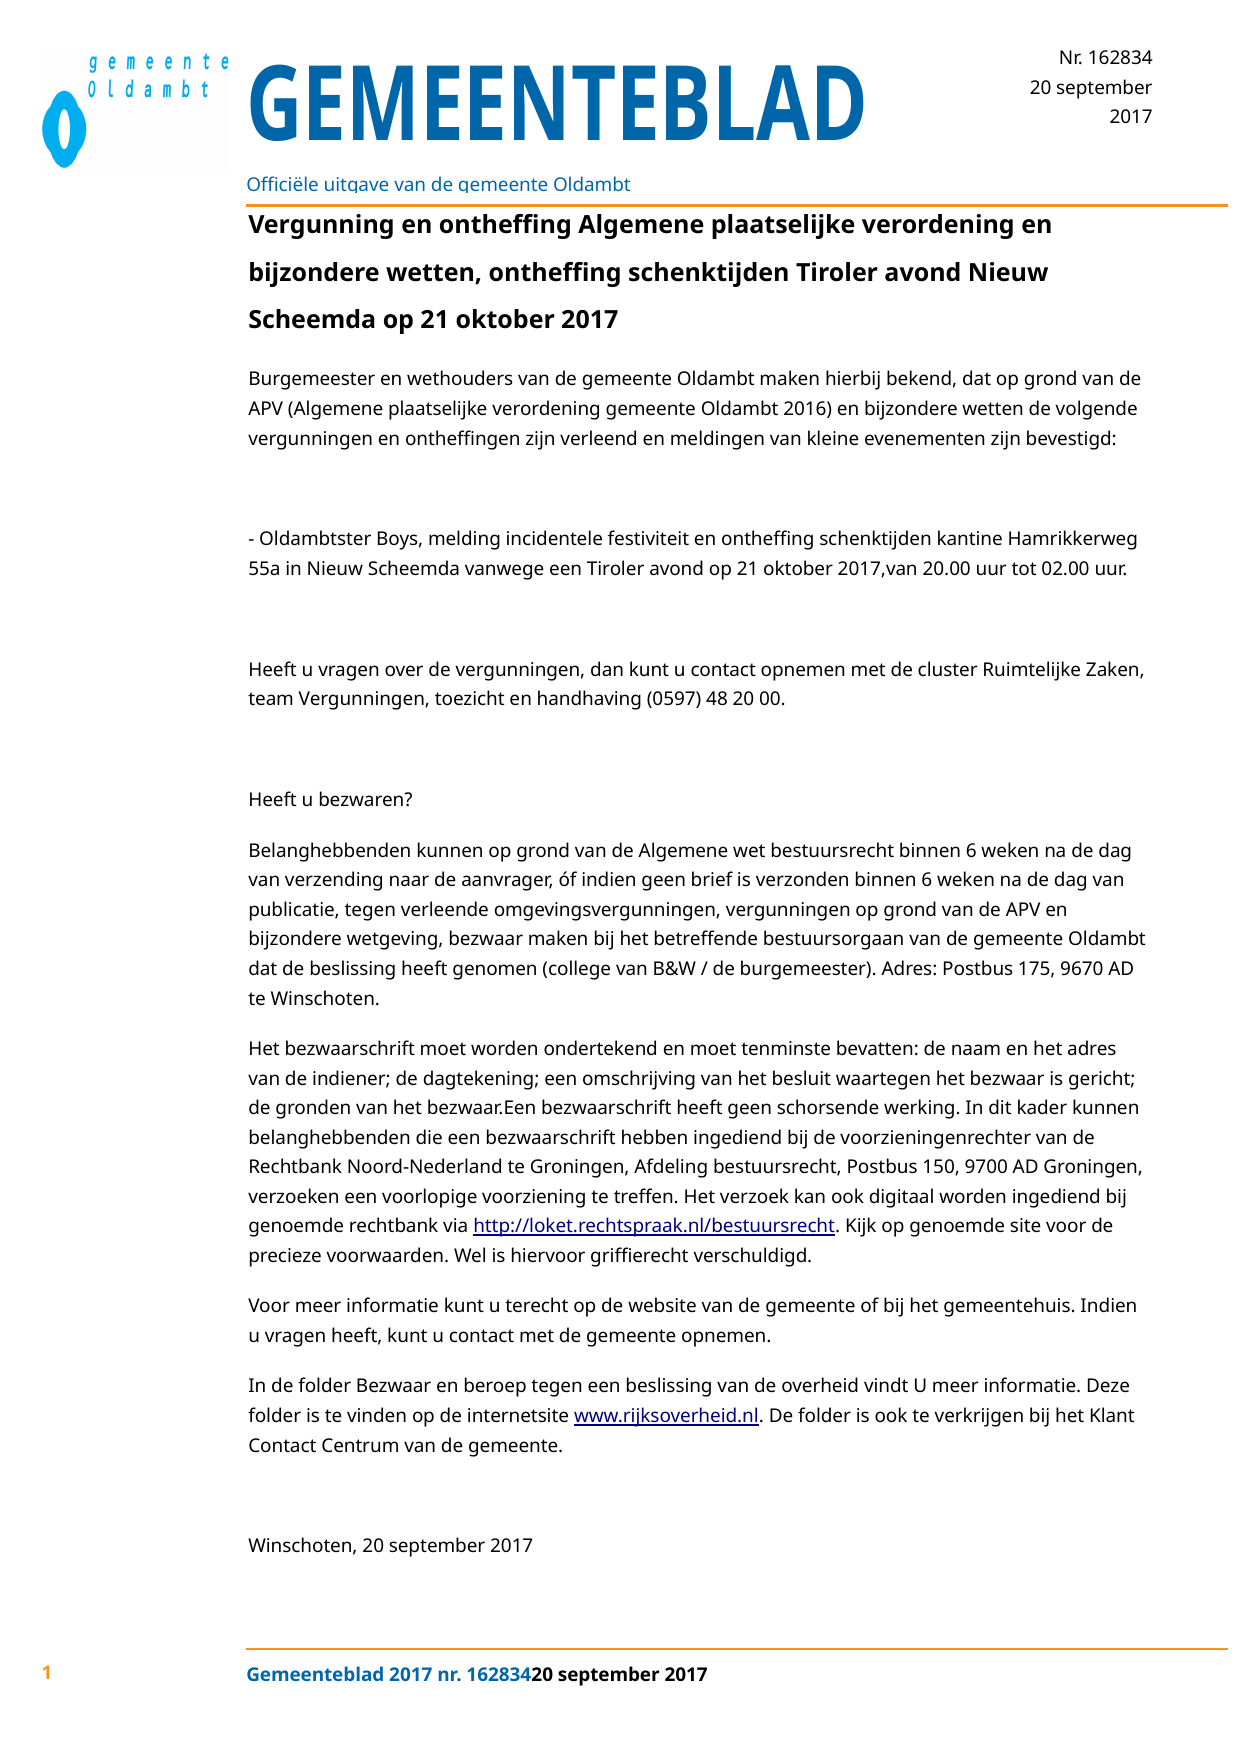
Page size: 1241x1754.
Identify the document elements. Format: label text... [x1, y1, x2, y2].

text Heeft u bezwaren? [248, 786, 1152, 812]
text - Oldambtster Boys, melding incidentele festiviteit en ontheffing schenktijden kantine Hamrikkerweg 55a in Nieuw Scheemda vanwege een Tiroler avond op 21 oktober 2017,van 20.00 uur tot 02.00 uur. [248, 526, 1152, 581]
text Het bezwaarschrift moet worden ondertekend en moet tenminste bevatten: de naam en het adres van de indiener; de dagtekening; een omschrijving van het besluit waartegen het bezwaar is gericht; de gronden van het bezwaar.Een bezwaarschrift heeft geen schorsende werking. In dit kader kunnen belanghebbenden die een bezwaarschrift hebben ingediend bij de voorzieningenrechter van de Rechtbank Noord-Nederland te Groningen, Afdeling bestuursrecht, Postbus 150, 9700 AD Groningen, verzoeken een voorlopige voorziening te treffen. Het verzoek kan ook digitaal worden ingediend bij genoemde rechtbank via http://loket.rechtspraak.nl/bestuursrecht. Kijk op genoemde site voor de precieze voorwaarden. Wel is hiervoor griffierecht verschuldigd. [248, 1035, 1152, 1268]
text Vergunning en ontheffing Algemene plaatselijke verordening en bijzondere wetten, ontheffing schenktijden Tiroler avond Nieuw Scheemda op 21 oktober 2017 [248, 207, 1152, 336]
picture [41, 47, 231, 172]
text Voor meer informatie kunt u terecht op de website van de gemeente of bij het gemeentehuis. Indien u vragen heeft, kunt u contact met de gemeente opnemen. [248, 1293, 1152, 1348]
text Belanghebbenden kunnen op grond van de Algemene wet bestuursrecht binnen 6 weken na de dag van verzending naar de aanvrager, óf indien geen brief is verzonden binnen 6 weken na de dag van publicatie, tegen verleende omgevingsvergunningen, vergunningen op grond van de APV en bijzondere wetgeving, bezwaar maken bij het betreffende bestuursorgaan van de gemeente Oldambt dat de beslissing heeft genomen (college van B&W / de burgemeester). Adres: Postbus 175, 9670 AD te Winschoten. [248, 837, 1152, 1010]
text Winschoten, 20 september 2017 [248, 1533, 1152, 1558]
text Burgemeester en wethouders van de gemeente Oldambt maken hierbij bekend, dat op grond van de APV (Algemene plaatselijke verordening gemeente Oldambt 2016) en bijzondere wetten de volgende vergunningen en ontheffingen zijn verleend en meldingen van kleine evenementen zijn bevestigd: [248, 366, 1152, 450]
text Heeft u vragen over de vergunningen, dan kunt u contact opnemen met de cluster Ruimtelijke Zaken, team Vergunningen, toezicht en handhaving (0597) 48 20 00. [248, 656, 1152, 711]
text In de folder Bezwaar en beroep tegen een beslissing van de overheid vindt U meer informatie. Deze folder is te vinden op de internetsite www.rijksoverheid.nl. De folder is ook te verkrijgen bij het Klant Contact Centrum van de gemeente. [248, 1373, 1152, 1457]
